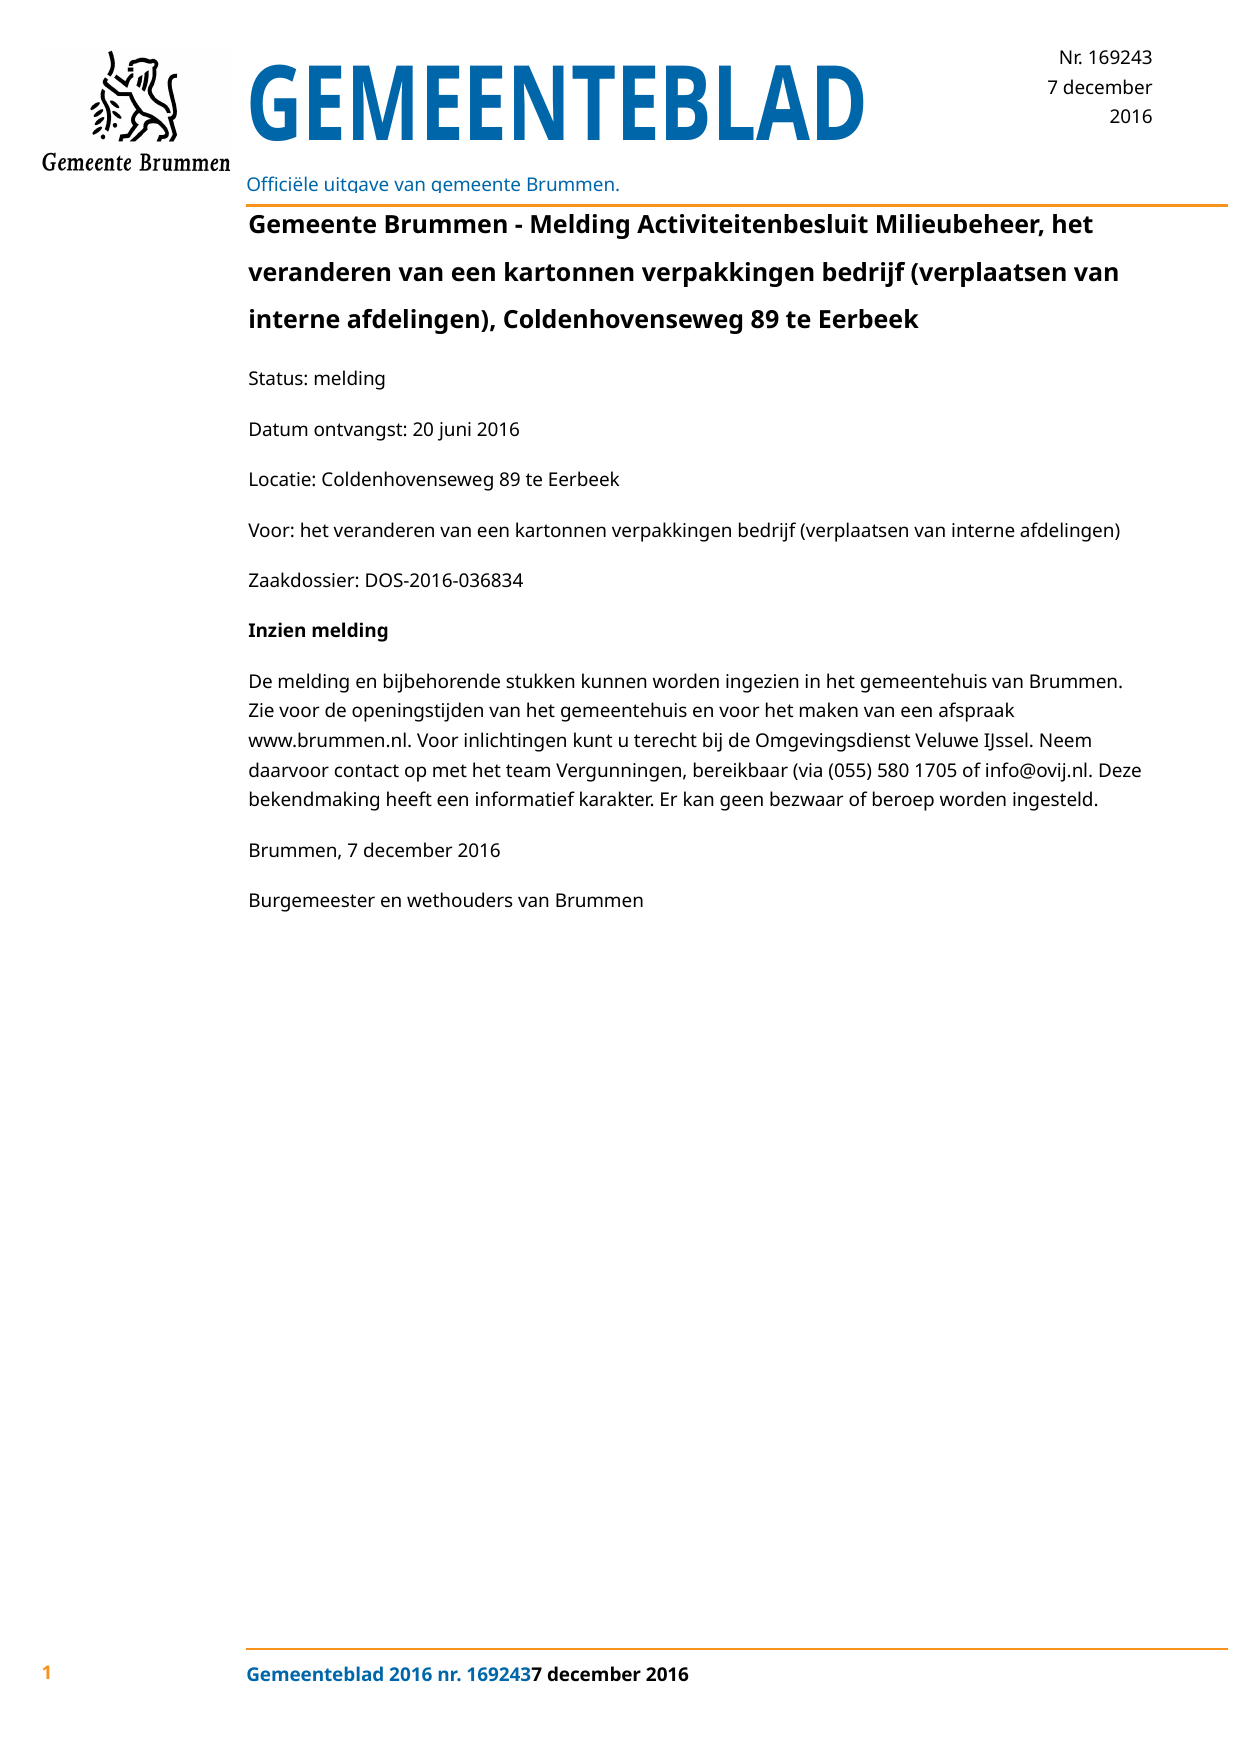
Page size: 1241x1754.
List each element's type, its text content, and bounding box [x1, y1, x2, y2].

text Brummen, 7 december 2016 [248, 837, 1152, 862]
text Burgemeester en wethouders van Brummen [248, 887, 1152, 913]
picture [41, 47, 231, 172]
text Voor: het veranderen van een kartonnen verpakkingen bedrijf (verplaatsen van interne afdelingen) [248, 517, 1152, 542]
text De melding en bijbehorende stukken kunnen worden ingezien in het gemeentehuis van Brummen. Zie voor de openingstijden van het gemeentehuis en voor het maken van een afspraak www.brummen.nl. Voor inlichtingen kunt u terecht bij de Omgevingsdienst Veluwe IJssel. Neem daarvoor contact op met het team Vergunningen, bereikbaar (via (055) 580 1705 of info@ovij.nl. Deze bekendmaking heeft een informatief karakter. Er kan geen bezwaar of beroep worden ingesteld. [248, 668, 1152, 812]
text Status: melding [248, 366, 1152, 391]
text Inzien melding [248, 618, 1152, 643]
text Datum ontvangst: 20 juni 2016 [248, 416, 1152, 442]
text Zaakdossier: DOS-2016-036834 [248, 567, 1152, 593]
text Gemeente Brummen - Melding Activiteitenbesluit Milieubeheer, het veranderen van een kartonnen verpakkingen bedrijf (verplaatsen van interne afdelingen), Coldenhovenseweg 89 te Eerbeek [248, 207, 1152, 336]
text Locatie: Coldenhovenseweg 89 te Eerbeek [248, 466, 1152, 492]
